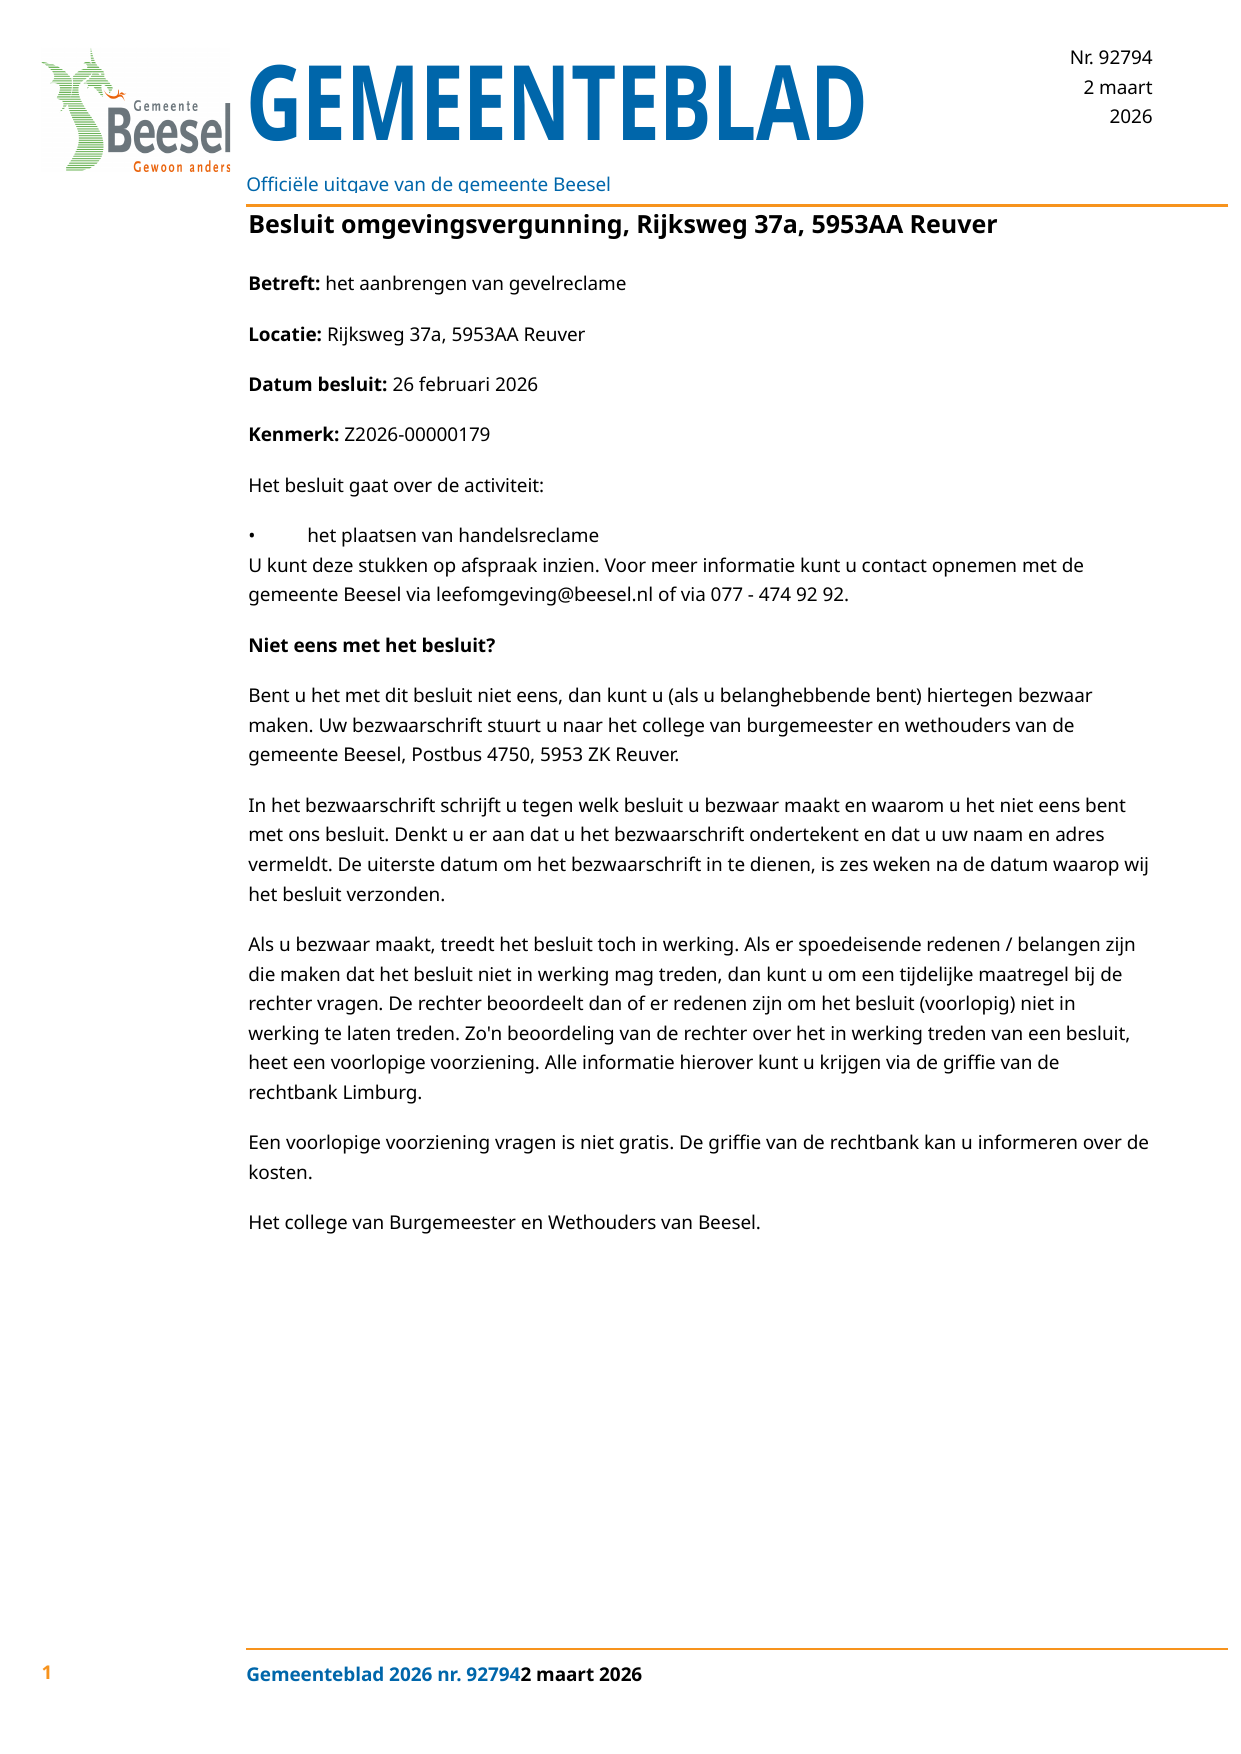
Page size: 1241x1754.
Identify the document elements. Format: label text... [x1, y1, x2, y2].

text Als u bezwaar maakt, treedt het besluit toch in werking. Als er spoedeisende redenen / belangen zijn die maken dat het besluit niet in werking mag treden, dan kunt u om een tijdelijke maatregel bij de rechter vragen. De rechter beoordeelt dan of er redenen zijn om het besluit (voorlopig) niet in werking te laten treden. Zo'n beoordeling van de rechter over het in werking treden van een besluit, heet een voorlopige voorziening. Alle informatie hierover kunt u krijgen via de griffie van de rechtbank Limburg. [248, 931, 1152, 1105]
text U kunt deze stukken op afspraak inzien. Voor meer informatie kunt u contact opnemen met de gemeente Beesel via leefomgeving@beesel.nl of via 077 - 474 92 92. [248, 552, 1152, 607]
list het plaatsen van handelsreclame [248, 522, 1152, 548]
text Het besluit gaat over de activiteit: [248, 472, 1152, 498]
text Kenmerk: Z2026-00000179 [248, 422, 1152, 447]
text Bent u het met dit besluit niet eens, dan kunt u (als u belanghebbende bent) hiertegen bezwaar maken. Uw bezwaarschrift stuurt u naar het college van burgemeester en wethouders van de gemeente Beesel, Postbus 4750, 5953 ZK Reuver. [248, 682, 1152, 767]
text Het college van Burgemeester en Wethouders van Beesel. [248, 1209, 1152, 1235]
text Een voorlopige voorziening vragen is niet gratis. De griffie van de rechtbank kan u informeren over de kosten. [248, 1129, 1152, 1185]
text Betreft: het aanbrengen van gevelreclame [248, 270, 1152, 296]
text Locatie: Rijksweg 37a, 5953AA Reuver [248, 321, 1152, 346]
text Niet eens met het besluit? [248, 632, 1152, 658]
text In het bezwaarschrift schrijft u tegen welk besluit u bezwaar maakt en waarom u het niet eens bent met ons besluit. Denkt u er aan dat u het bezwaarschrift ondertekent en dat u uw naam en adres vermeldt. De uiterste datum om het bezwaarschrift in te dienen, is zes weken na de datum waarop wij het besluit verzonden. [248, 792, 1152, 906]
picture [41, 47, 231, 172]
text Datum besluit: 26 februari 2026 [248, 371, 1152, 397]
text Besluit omgevingsvergunning, Rijksweg 37a, 5953AA Reuver [248, 207, 1152, 241]
